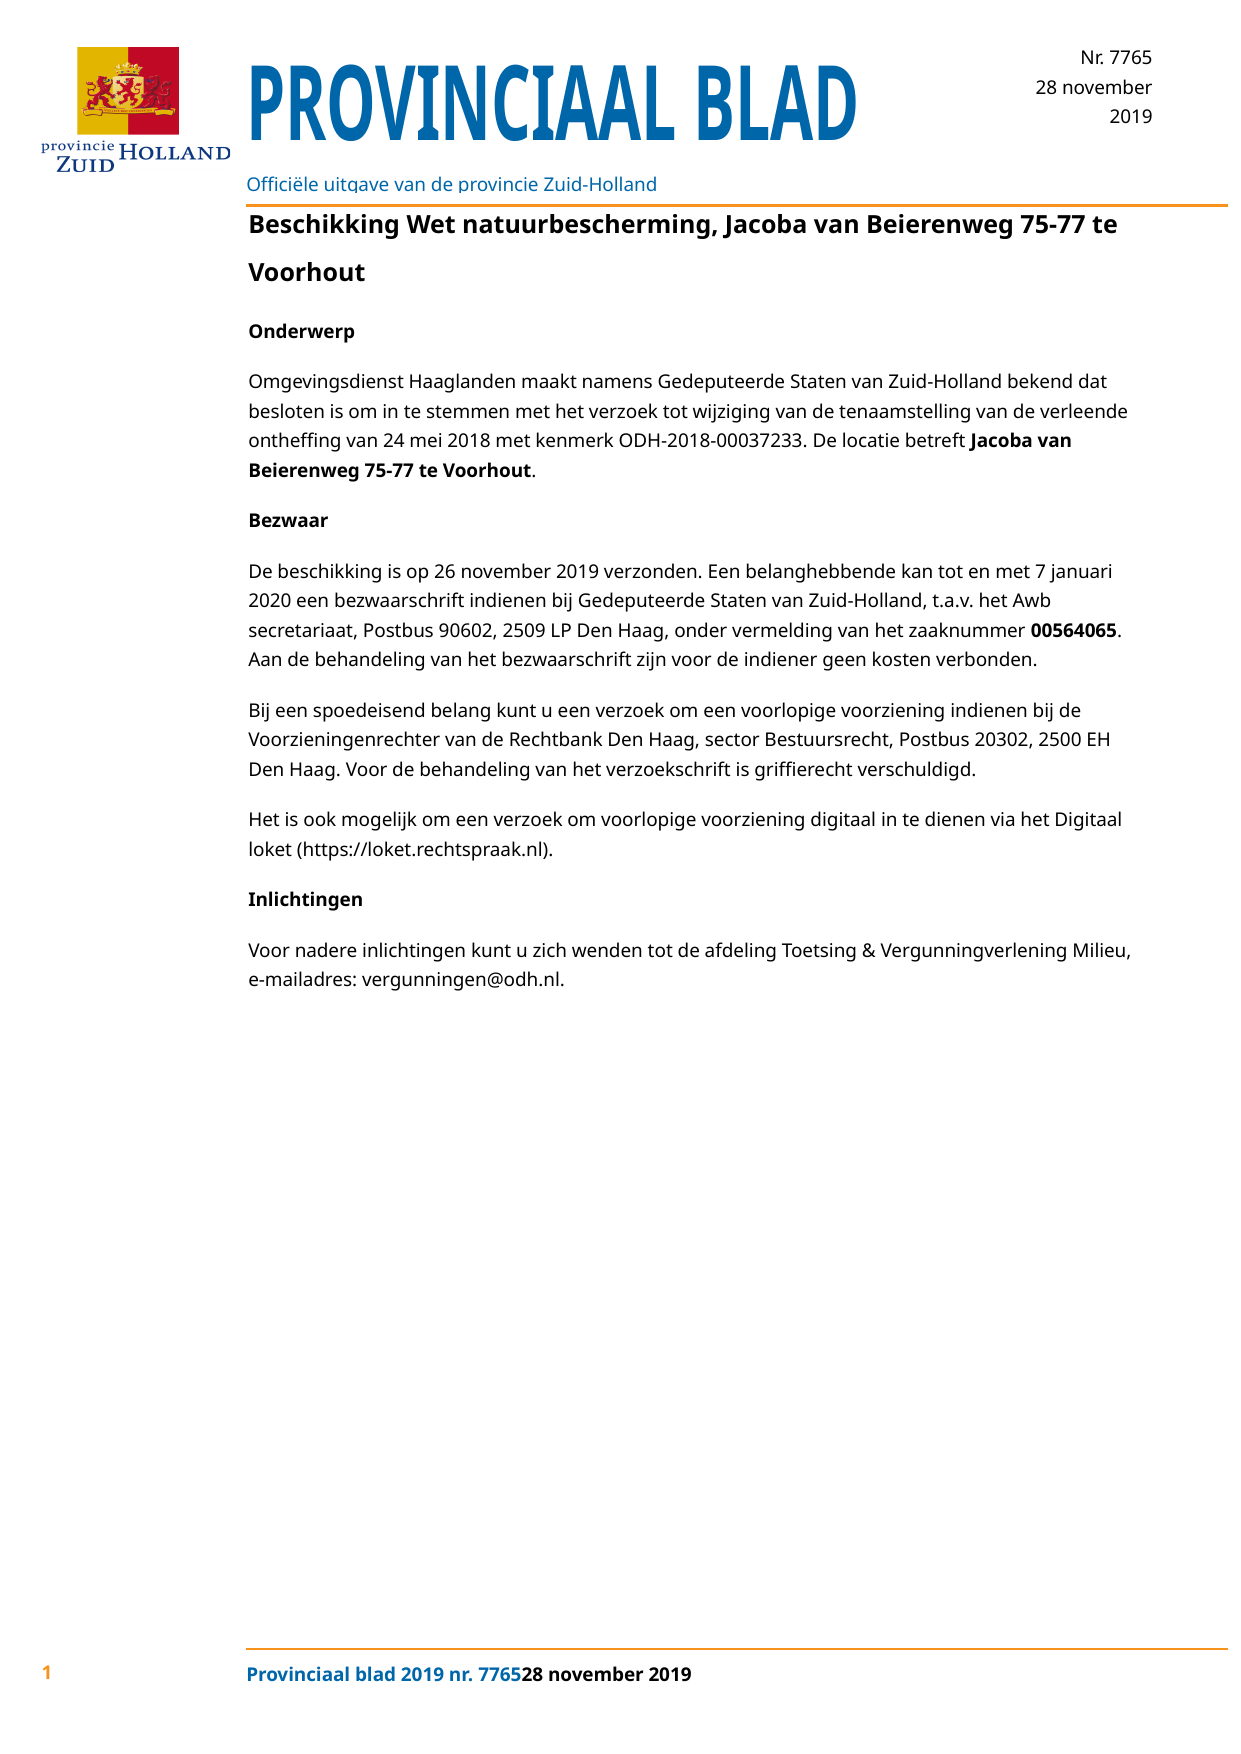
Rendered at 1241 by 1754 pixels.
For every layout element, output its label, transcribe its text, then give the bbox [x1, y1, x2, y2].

text De beschikking is op 26 november 2019 verzonden. Een belanghebbende kan tot en met 7 januari 2020 een bezwaarschrift indienen bij Gedeputeerde Staten van Zuid-Holland, t.a.v. het Awb secretariaat, Postbus 90602, 2509 LP Den Haag, onder vermelding van het zaaknummer 00564065. Aan de behandeling van het bezwaarschrift zijn voor de indiener geen kosten verbonden. [248, 558, 1152, 672]
text Het is ook mogelijk om een verzoek om voorlopige voorziening digitaal in te dienen via het Digitaal loket (https://loket.rechtspraak.nl). [248, 807, 1152, 862]
text Voor nadere inlichtingen kunt u zich wenden tot de afdeling Toetsing & Vergunningverlening Milieu, e-mailadres: vergunningen@odh.nl. [248, 937, 1152, 992]
text Omgevingsdienst Haaglanden maakt namens Gedeputeerde Staten van Zuid-Holland bekend dat besloten is om in te stemmen met het verzoek tot wijziging van de tenaamstelling van de verleende ontheffing van 24 mei 2018 met kenmerk ODH-2018-00037233. De locatie betreft Jacoba van Beierenweg 75-77 te Voorhout. [248, 368, 1152, 483]
text Bezwaar [248, 507, 1152, 533]
text Bij een spoedeisend belang kunt u een verzoek om een voorlopige voorziening indienen bij de Voorzieningenrechter van de Rechtbank Den Haag, sector Bestuursrecht, Postbus 20302, 2500 EH Den Haag. Voor de behandeling van het verzoekschrift is griffierecht verschuldigd. [248, 697, 1152, 782]
text Beschikking Wet natuurbescherming, Jacoba van Beierenweg 75-77 te Voorhout [248, 207, 1152, 288]
text Inlichtingen [248, 887, 1152, 912]
text Onderwerp [248, 318, 1152, 344]
picture [41, 47, 231, 172]
